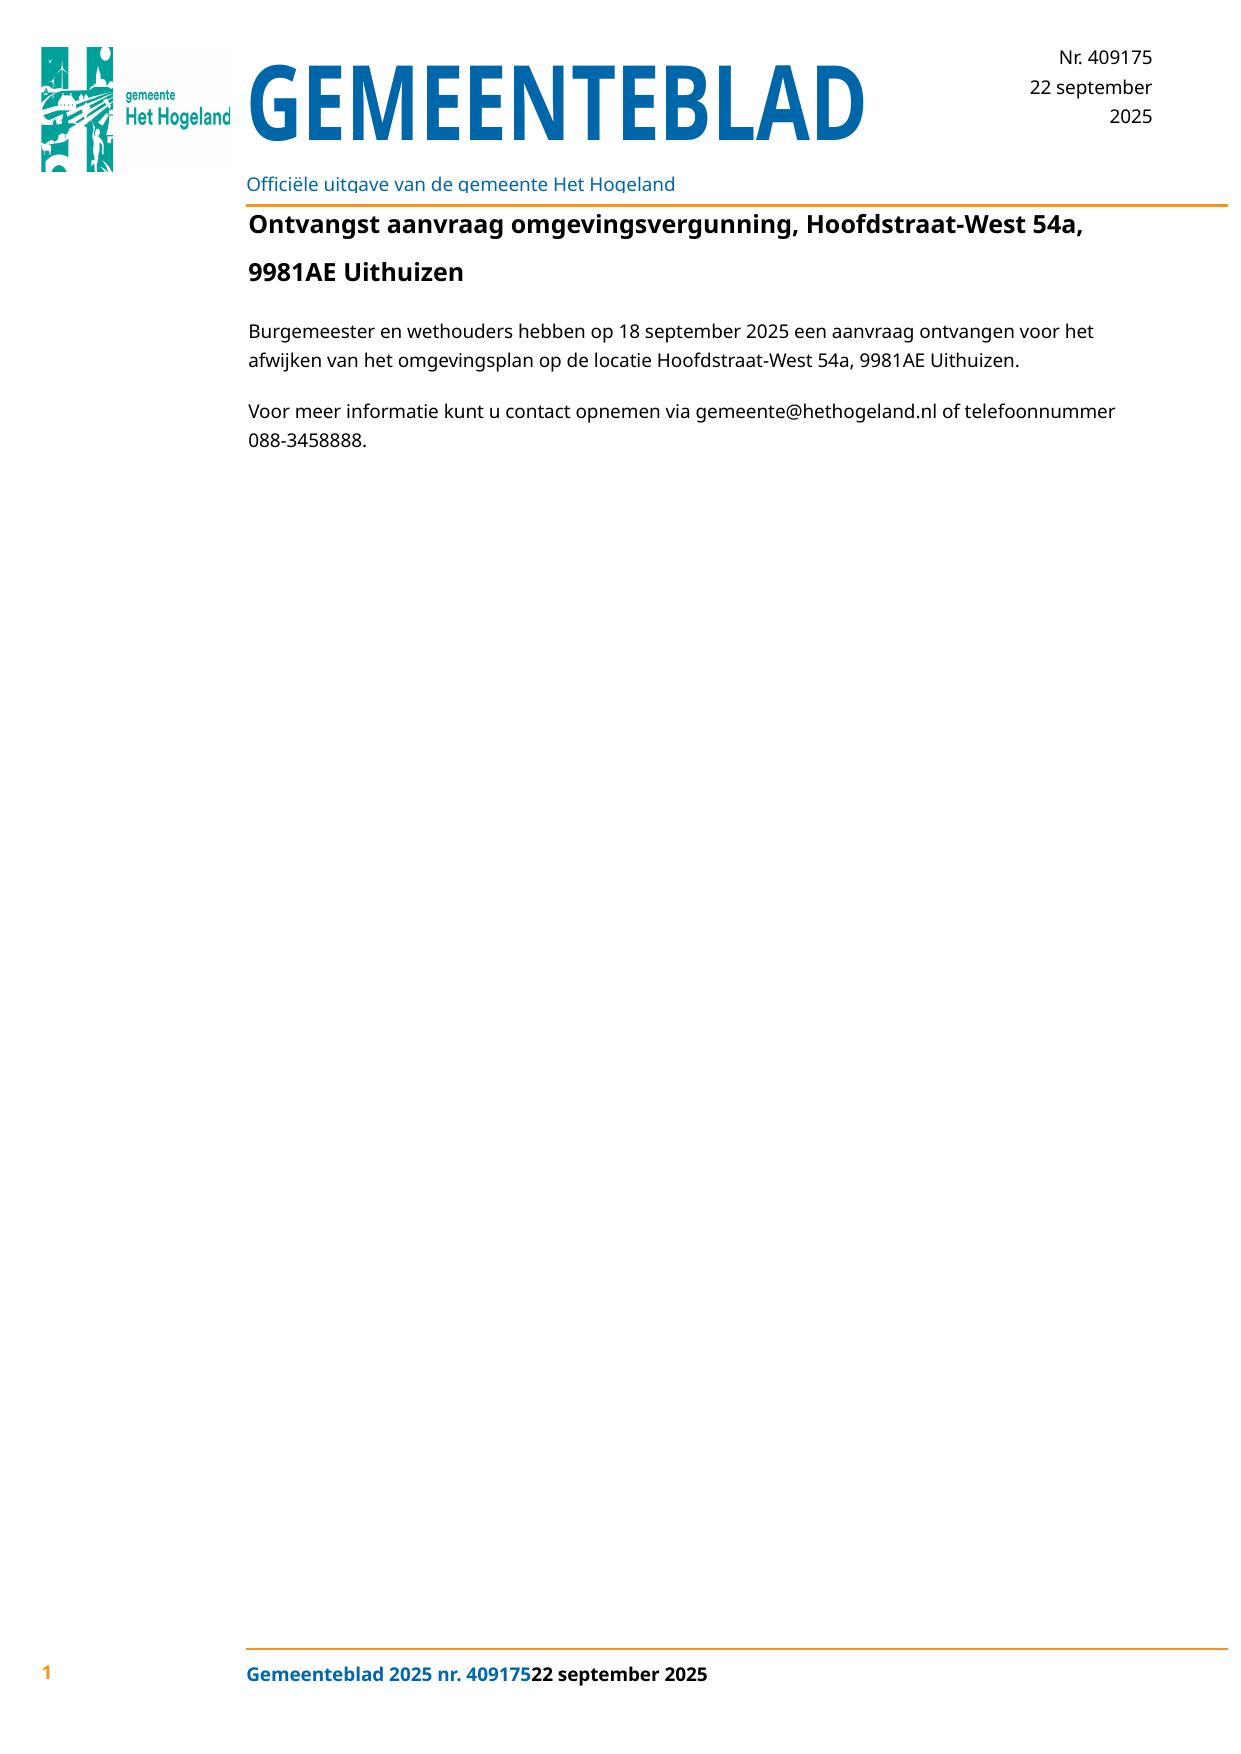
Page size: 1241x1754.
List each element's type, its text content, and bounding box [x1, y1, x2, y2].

text Ontvangst aanvraag omgevingsvergunning, Hoofdstraat-West 54a, 9981AE Uithuizen [248, 207, 1152, 288]
text Burgemeester en wethouders hebben op 18 september 2025 een aanvraag ontvangen voor het afwijken van het omgevingsplan op de locatie Hoofdstraat-West 54a, 9981AE Uithuizen. [248, 318, 1152, 373]
picture [41, 47, 231, 172]
text Voor meer informatie kunt u contact opnemen via gemeente@hethogeland.nl of telefoonnummer 088-3458888. [248, 398, 1152, 453]
